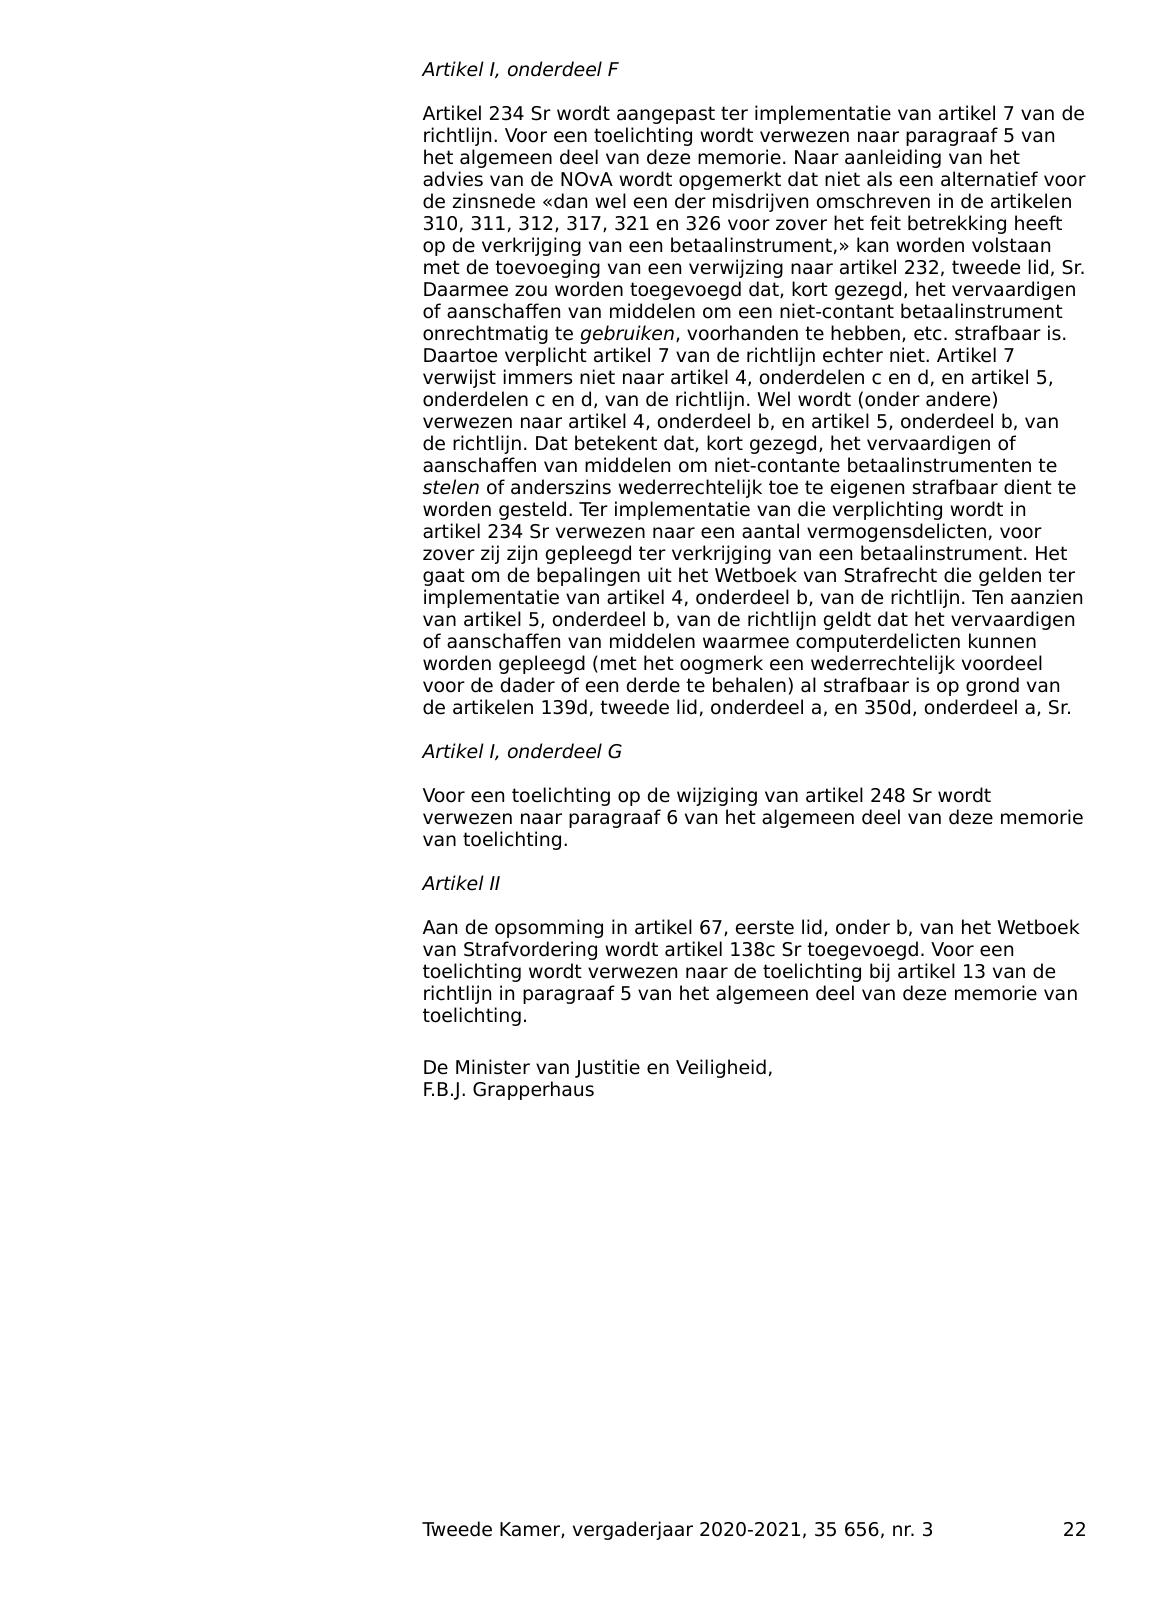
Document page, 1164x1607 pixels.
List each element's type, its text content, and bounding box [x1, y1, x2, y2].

text Artikel 234 Sr wordt aangepast ter implementatie van artikel 7 van de richtlijn. Voor een toelichting wordt verwezen naar paragraaf 5 van het algemeen deel van deze memorie. Naar aanleiding van het advies van de NOvA wordt opgemerkt dat niet als een alternatief voor de zinsnede «dan wel een der misdrijven omschreven in de artikelen 310, 311, 312, 317, 321 en 326 voor zover het feit betrekking heeft op de verkrijging van een betaalinstrument,» kan worden volstaan met de toevoeging van een verwijzing naar artikel 232, tweede lid, Sr. Daarmee zou worden toegevoegd dat, kort gezegd, het vervaardigen of aanschaffen van middelen om een niet-contant betaalinstrument onrechtmatig te gebruiken, voorhanden te hebben, etc. strafbaar is. Daartoe verplicht artikel 7 van de richtlijn echter niet. Artikel 7 verwijst immers niet naar artikel 4, onderdelen c en d, en artikel 5, onderdelen c en d, van de richtlijn. Wel wordt (onder andere) verwezen naar artikel 4, onderdeel b, en artikel 5, onderdeel b, van de richtlijn. Dat betekent dat, kort gezegd, het vervaardigen of aanschaffen van middelen om niet-contante betaalinstrumenten te stelen of anderszins wederrechtelijk toe te eigenen strafbaar dient te worden gesteld. Ter implementatie van die verplichting wordt in artikel 234 Sr verwezen naar een aantal vermogensdelicten, voor zover zij zijn gepleegd ter verkrijging van een betaalinstrument. Het gaat om de bepalingen uit het Wetboek van Strafrecht die gelden ter implementatie van artikel 4, onderdeel b, van de richtlijn. Ten aanzien van artikel 5, onderdeel b, van de richtlijn geldt dat het vervaardigen of aanschaffen van middelen waarmee computerdelicten kunnen worden gepleegd (met het oogmerk een wederrechtelijk voordeel voor de dader of een derde te behalen) al strafbaar is op grond van de artikelen 139d, tweede lid, onderdeel a, en 350d, onderdeel a, Sr. [422, 103, 1087, 719]
text Voor een toelichting op de wijziging van artikel 248 Sr wordt verwezen naar paragraaf 6 van het algemeen deel van deze memorie van toelichting. [422, 785, 1087, 851]
subtitle Artikel II [422, 873, 1087, 895]
subtitle Artikel I, onderdeel G [422, 741, 1087, 763]
subtitle Artikel I, onderdeel F [422, 59, 1087, 81]
text De Minister van Justitie en Veiligheid, F.B.J. Grapperhaus [422, 1057, 1087, 1101]
text Aan de opsomming in artikel 67, eerste lid, onder b, van het Wetboek van Strafvordering wordt artikel 138c Sr toegevoegd. Voor een toelichting wordt verwezen naar de toelichting bij artikel 13 van de richtlijn in paragraaf 5 van het algemeen deel van deze memorie van toelichting. [422, 917, 1087, 1027]
